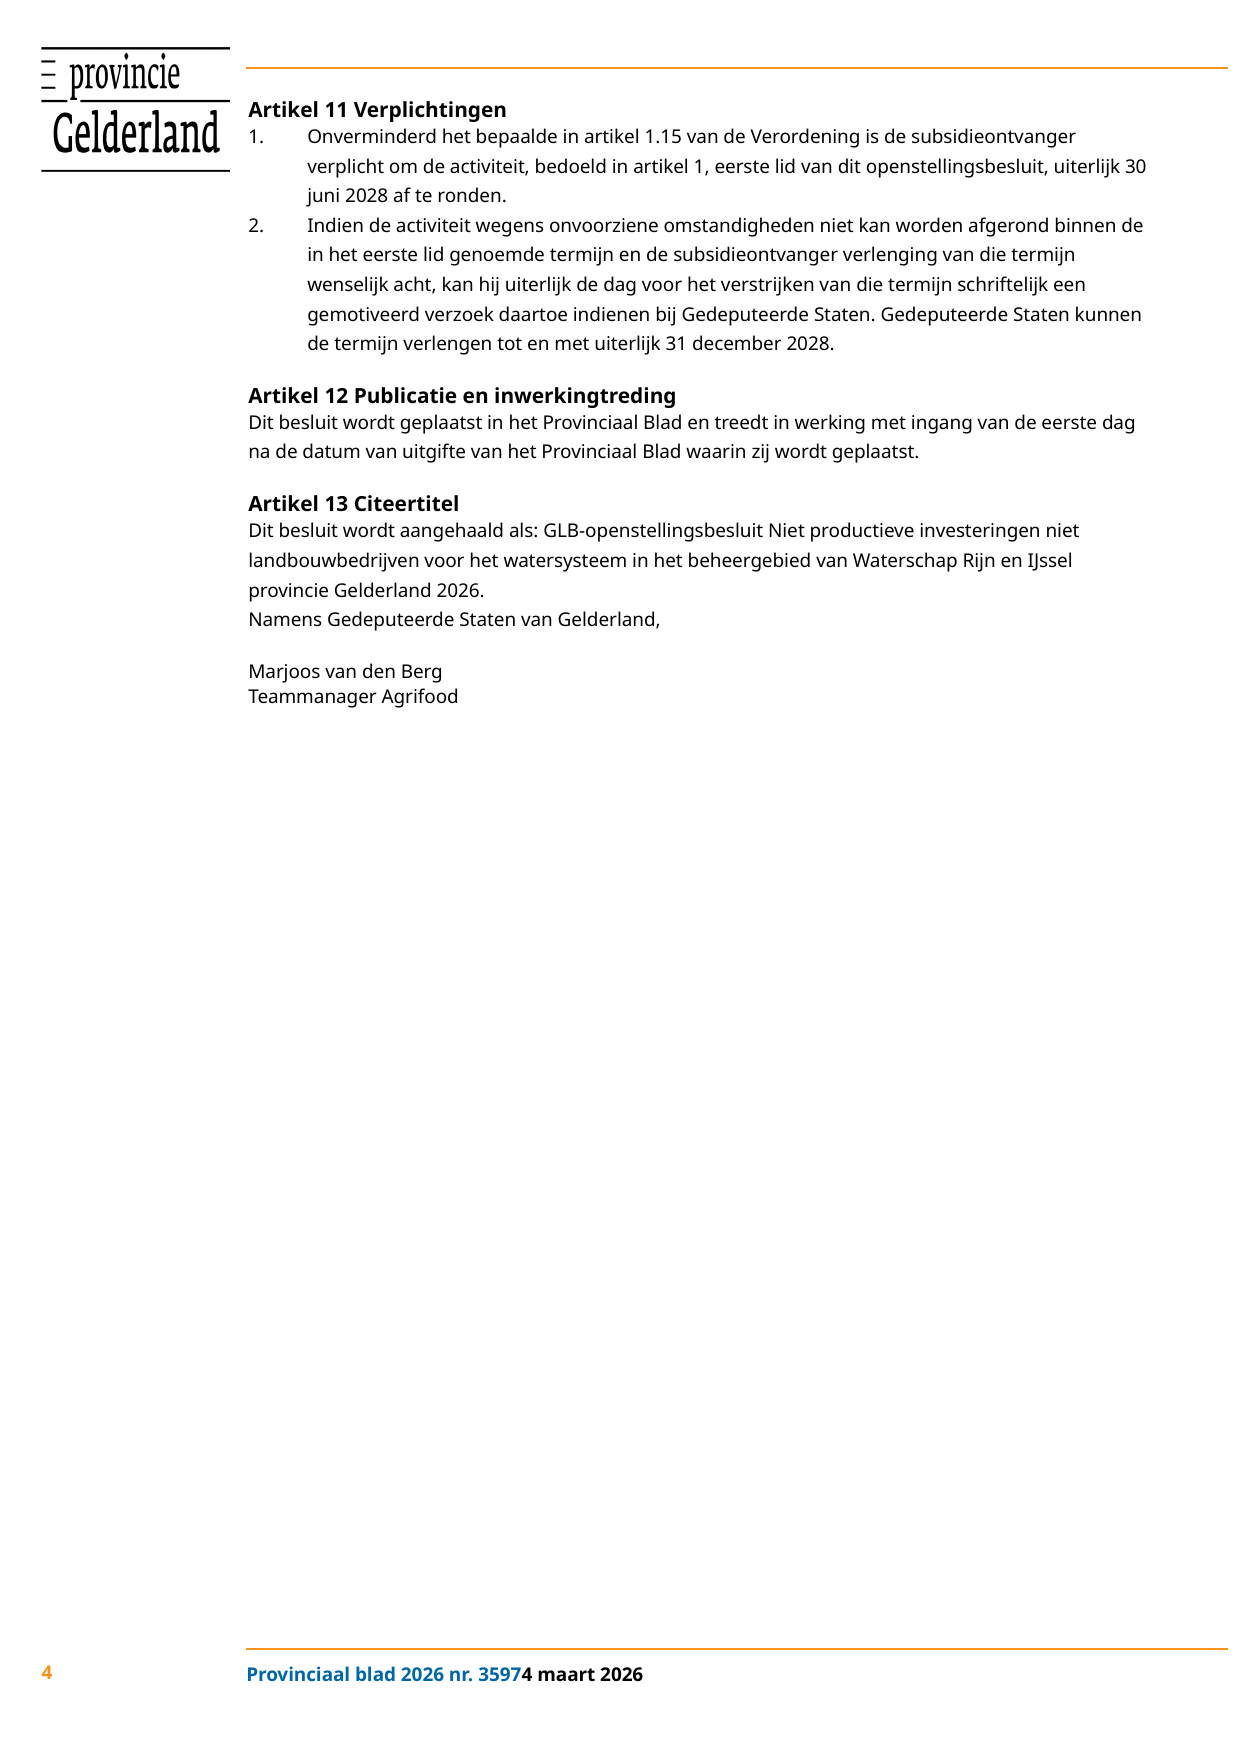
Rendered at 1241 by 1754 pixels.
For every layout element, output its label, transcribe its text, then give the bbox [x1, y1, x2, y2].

text Artikel 13 Citeertitel [248, 489, 1152, 518]
list Onverminderd het bepaalde in artikel 1.15 van de Verordening is de subsidieontvanger verplicht om de activiteit, bedoeld in artikel 1, eerste lid van dit openstellingsbesluit, uiterlijk 30 juni 2028 af te ronden. [248, 123, 1152, 208]
text Artikel 12 Publicatie en inwerkingtreding [248, 381, 1152, 409]
text Dit besluit wordt aangehaald als: GLB-openstellingsbesluit Niet productieve investeringen niet landbouwbedrijven voor het watersysteem in het beheergebied van Waterschap Rijn en IJssel provincie Gelderland 2026. [248, 518, 1152, 602]
text Marjoos van den Berg [248, 658, 1152, 683]
text Dit besluit wordt geplaatst in het Provinciaal Blad en treedt in werking met ingang van de eerste dag na de datum van uitgifte van het Provinciaal Blad waarin zij wordt geplaatst. [248, 409, 1152, 464]
text Artikel 11 Verplichtingen [248, 95, 1152, 123]
picture [41, 47, 231, 172]
list Indien de activiteit wegens onvoorziene omstandigheden niet kan worden afgerond binnen de in het eerste lid genoemde termijn en de subsidieontvanger verlenging van die termijn wenselijk acht, kan hij uiterlijk de dag voor het verstrijken van die termijn schriftelijk een gemotiveerd verzoek daartoe indienen bij Gedeputeerde Staten. Gedeputeerde Staten kunnen de termijn verlengen tot en met uiterlijk 31 december 2028. [248, 212, 1152, 356]
text Teammanager Agrifood [248, 683, 1152, 709]
text Namens Gedeputeerde Staten van Gelderland, [248, 606, 1152, 632]
